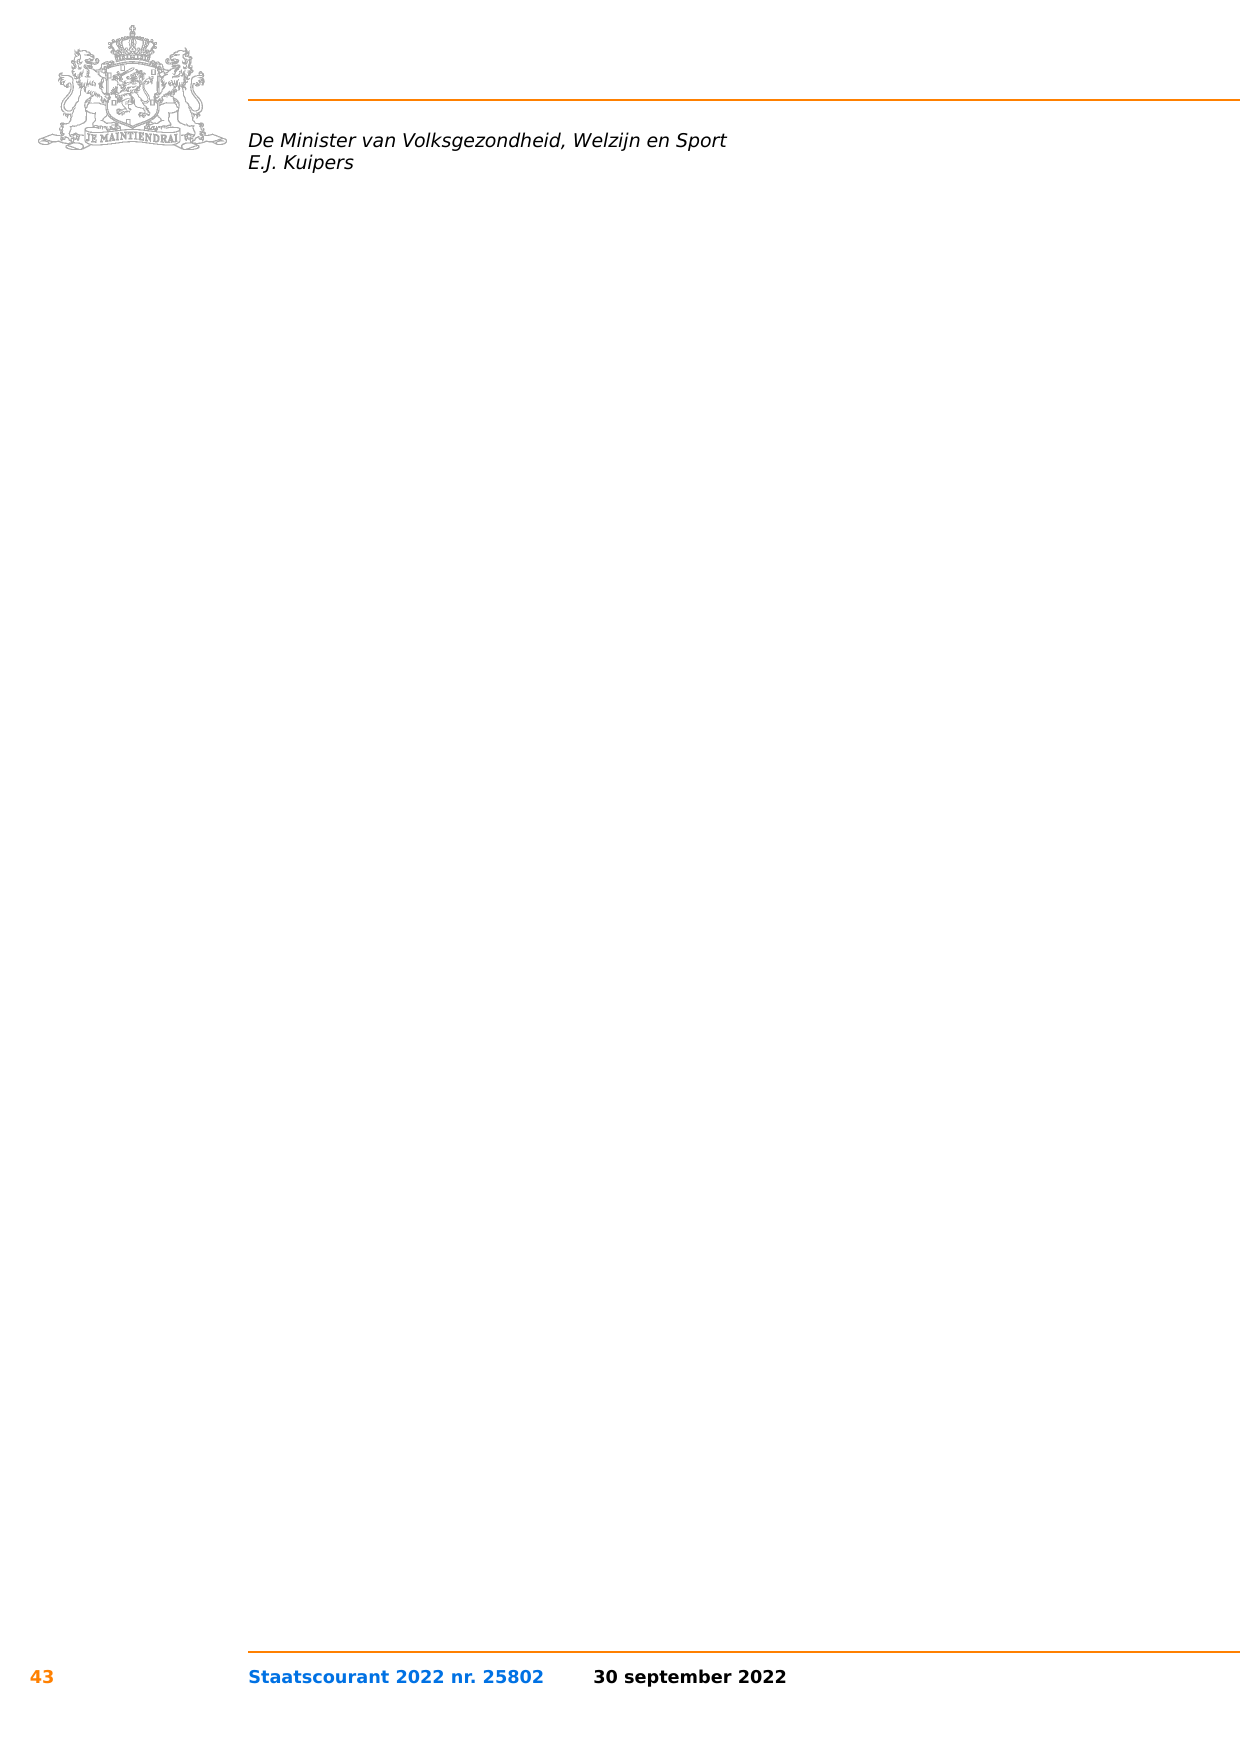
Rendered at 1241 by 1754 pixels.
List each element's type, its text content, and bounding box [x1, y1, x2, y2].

text De Minister van Volksgezondheid, Welzijn en Sport E.J. Kuipers [248, 130, 1163, 174]
picture [38, 25, 227, 150]
